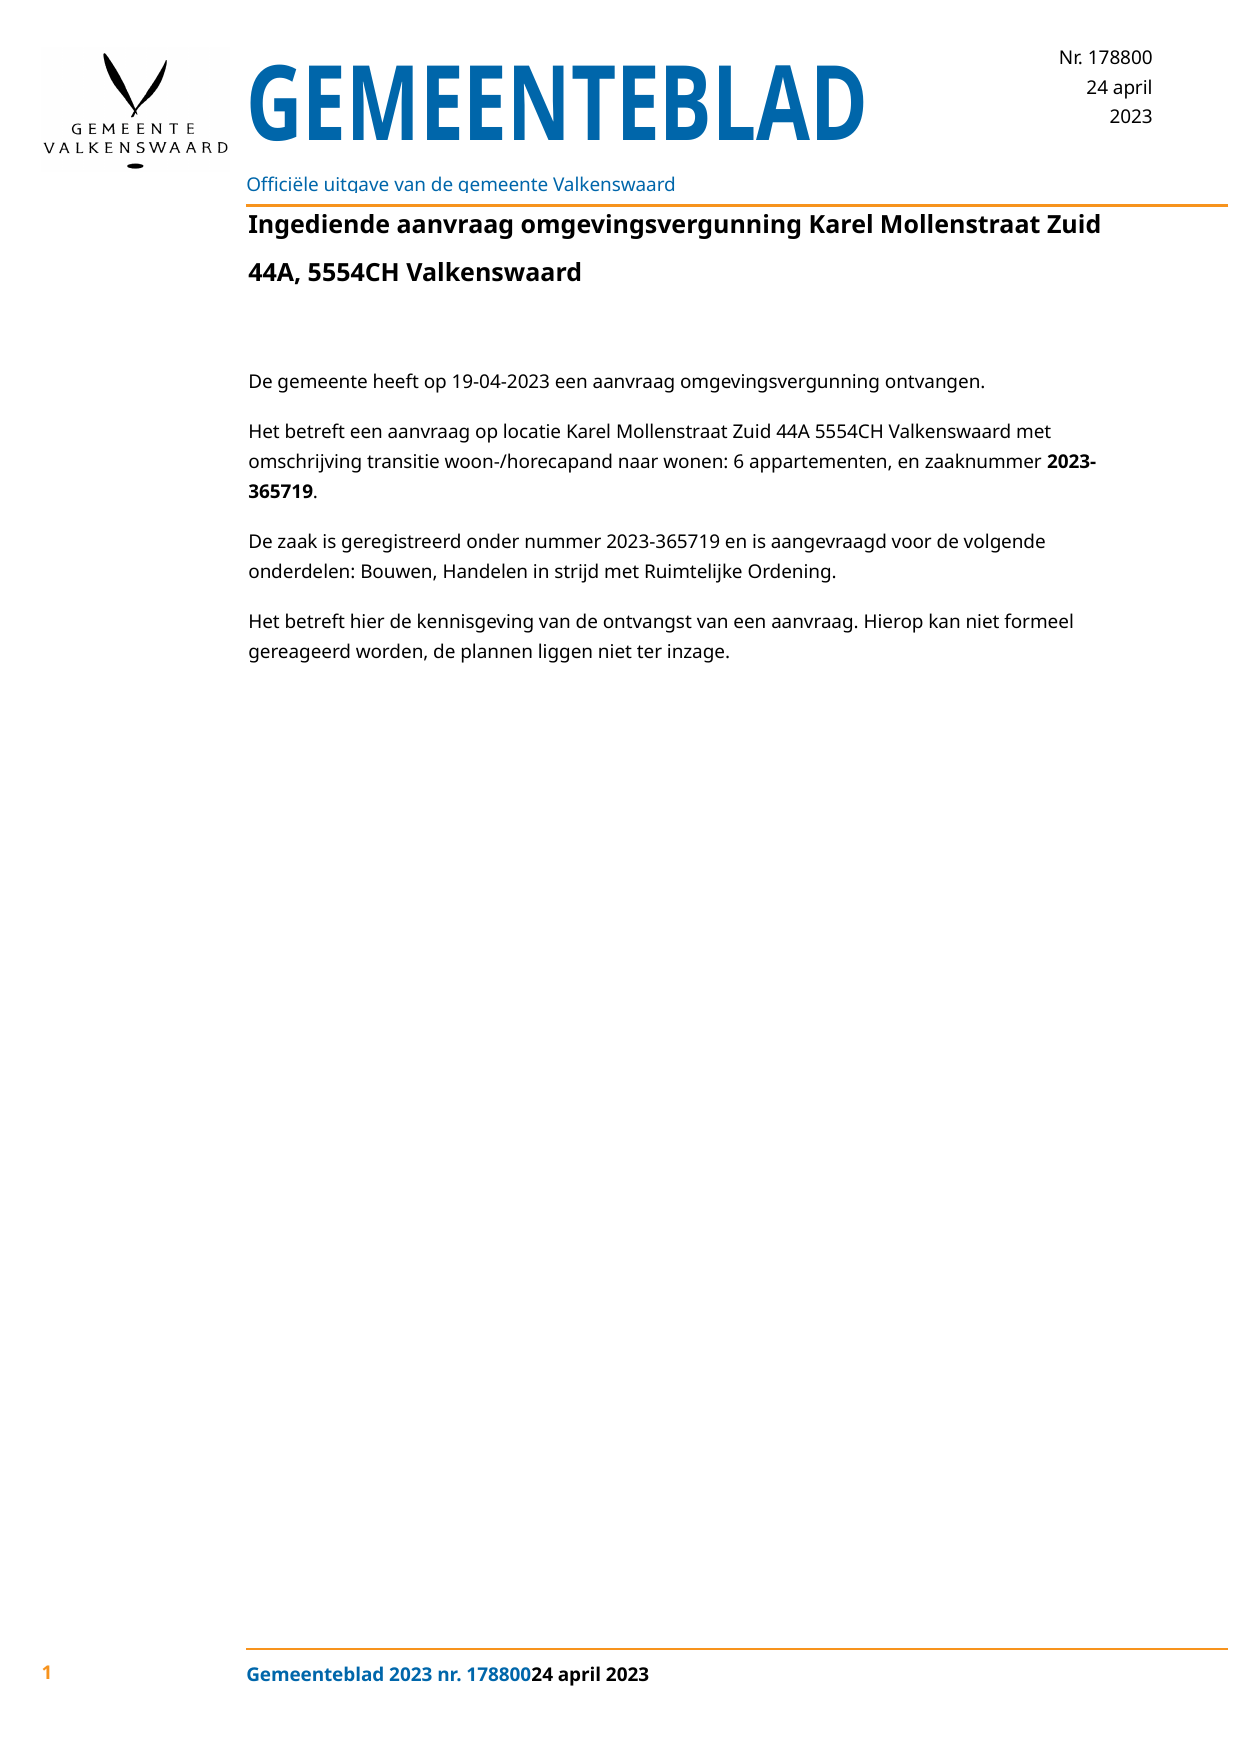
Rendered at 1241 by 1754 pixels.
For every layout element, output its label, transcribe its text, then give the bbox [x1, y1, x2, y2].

text De gemeente heeft op 19-04-2023 een aanvraag omgevingsvergunning ontvangen. [248, 368, 1152, 394]
text Het betreft een aanvraag op locatie Karel Mollenstraat Zuid 44A 5554CH Valkenswaard met omschrijving transitie woon-/horecapand naar wonen: 6 appartementen, en zaaknummer 2023-365719. [248, 419, 1152, 504]
picture [41, 47, 231, 172]
text De zaak is geregistreerd onder nummer 2023-365719 en is aangevraagd voor de volgende onderdelen: Bouwen, Handelen in strijd met Ruimtelijke Ordening. [248, 528, 1152, 584]
text Ingediende aanvraag omgevingsvergunning Karel Mollenstraat Zuid 44A, 5554CH Valkenswaard [248, 207, 1152, 288]
text Het betreft hier de kennisgeving van de ontvangst van een aanvraag. Hierop kan niet formeel gereageerd worden, de plannen liggen niet ter inzage. [248, 608, 1152, 664]
